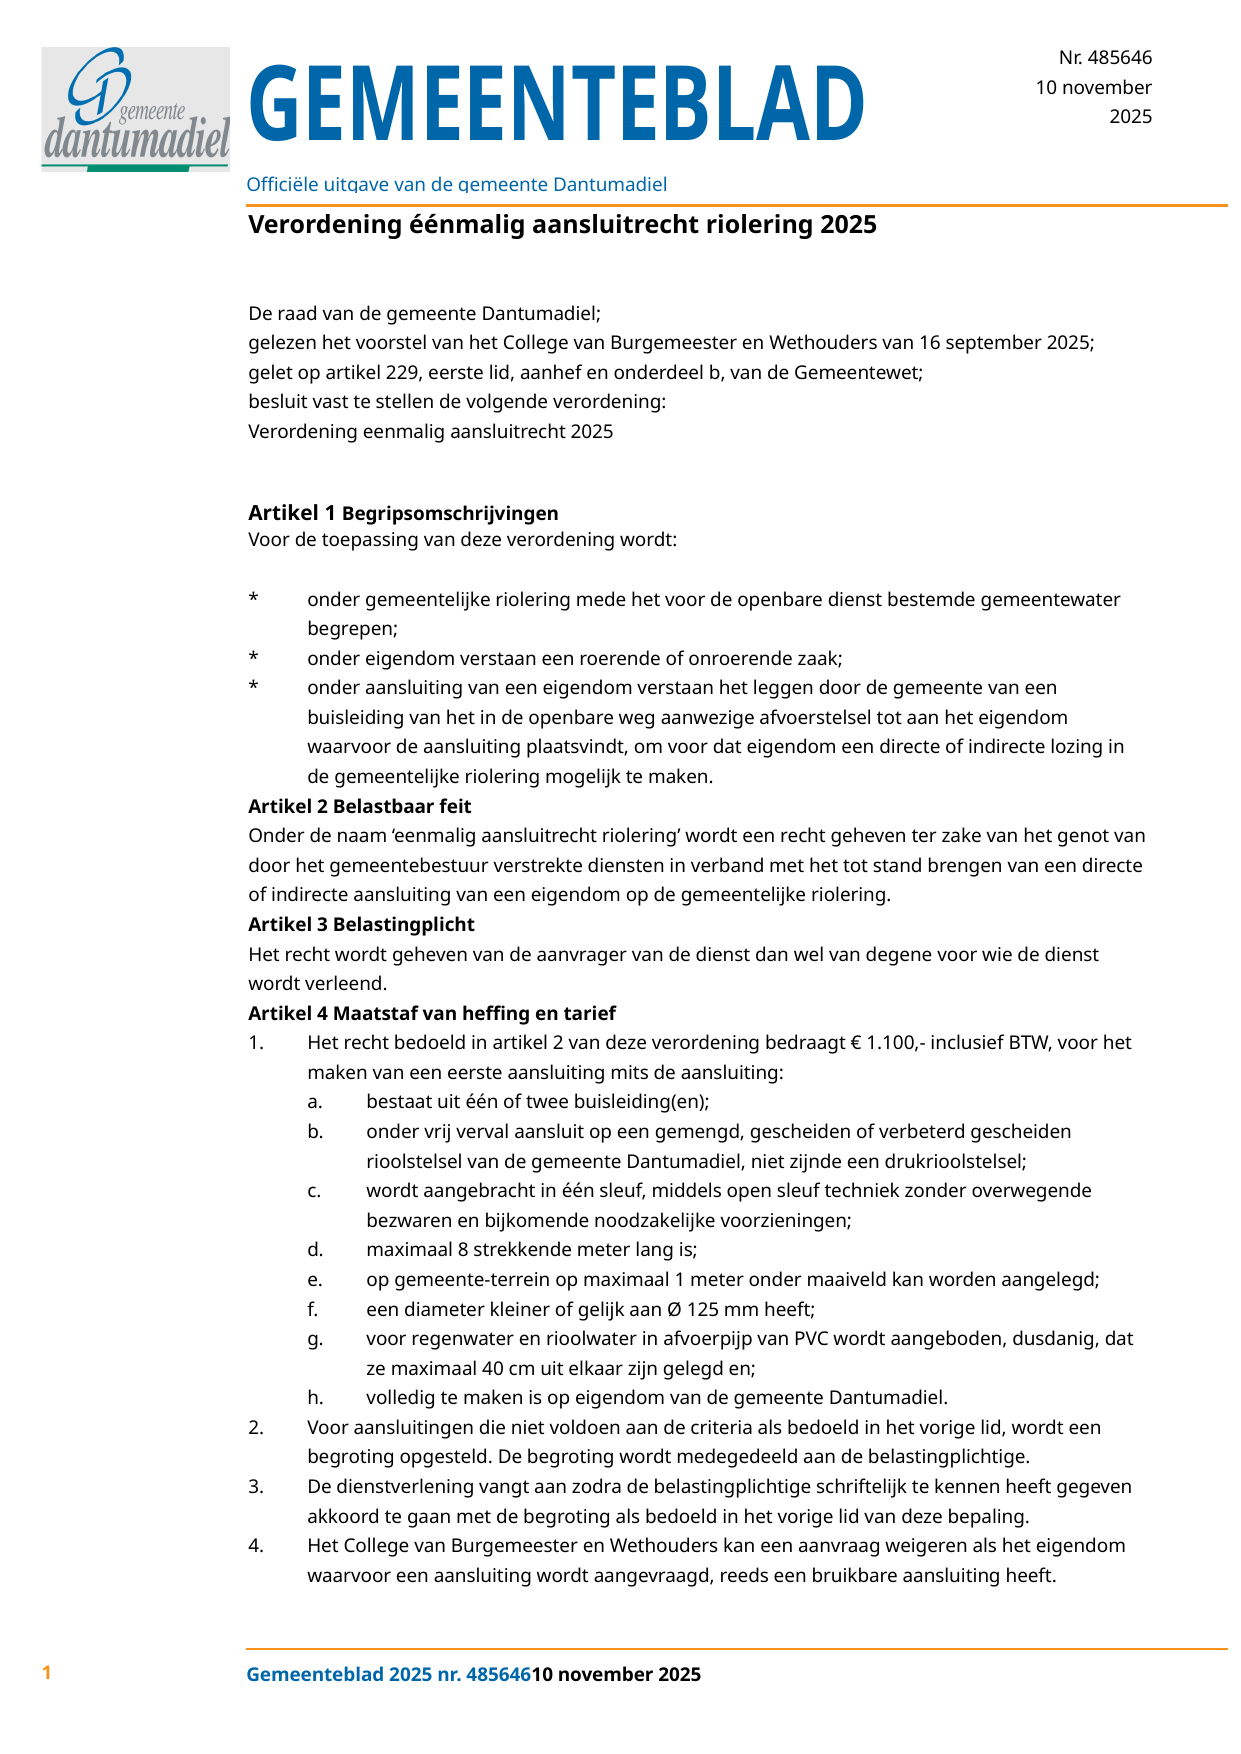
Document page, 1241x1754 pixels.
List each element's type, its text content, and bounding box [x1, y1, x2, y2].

list De dienstverlening vangt aan zodra de belastingplichtige schriftelijk te kennen heeft gegeven akkoord te gaan met de begroting als bedoeld in het vorige lid van deze bepaling. [248, 1473, 1152, 1529]
text Verordening eenmalig aansluitrecht 2025 [248, 418, 1152, 444]
text Artikel 3 Belastingplicht [248, 911, 1152, 937]
list wordt aangebracht in één sleuf, middels open sleuf techniek zonder overwegende bezwaren en bijkomende noodzakelijke voorzieningen; [307, 1177, 1152, 1233]
list Voor aansluitingen die niet voldoen aan de criteria als bedoeld in het vorige lid, wordt een begroting opgesteld. De begroting wordt medegedeeld aan de belastingplichtige. [248, 1414, 1152, 1469]
picture [41, 47, 231, 172]
text Artikel 2 Belastbaar feit [248, 793, 1152, 819]
text Onder de naam ‘eenmalig aansluitrecht riolering’ wordt een recht geheven ter zake van het genot van door het gemeentebestuur verstrekte diensten in verband met het tot stand brengen van een directe of indirecte aansluiting van een eigendom op de gemeentelijke riolering. [248, 822, 1152, 907]
text gelet op artikel 229, eerste lid, aanhef en onderdeel b, van de Gemeentewet; [248, 359, 1152, 385]
list bestaat uit één of twee buisleiding(en); [307, 1089, 1152, 1114]
list onder aansluiting van een eigendom verstaan het leggen door de gemeente van een buisleiding van het in de openbare weg aanwezige afvoerstelsel tot aan het eigendom waarvoor de aansluiting plaatsvindt, om voor dat eigendom een directe of indirecte lozing in de gemeentelijke riolering mogelijk te maken. [248, 674, 1152, 789]
list voor regenwater en rioolwater in afvoerpijp van PVC wordt aangeboden, dusdanig, dat ze maximaal 40 cm uit elkaar zijn gelegd en; [307, 1325, 1152, 1381]
text Artikel 1 Begripsomschrijvingen [248, 498, 1152, 527]
list onder eigendom verstaan een roerende of onroerende zaak; [248, 645, 1152, 671]
text besluit vast te stellen de volgende verordening: [248, 389, 1152, 414]
list volledig te maken is op eigendom van de gemeente Dantumadiel. [307, 1384, 1152, 1410]
list Het recht bedoeld in artikel 2 van deze verordening bedraagt € 1.100,- inclusief BTW, voor het maken van een eerste aansluiting mits de aansluiting: [248, 1029, 1152, 1085]
list op gemeente-terrein op maximaal 1 meter onder maaiveld kan worden aangelegd; [307, 1266, 1152, 1292]
list Het College van Burgemeester en Wethouders kan een aanvraag weigeren als het eigendom waarvoor een aansluiting wordt aangevraagd, reeds een bruikbare aansluiting heeft. [248, 1532, 1152, 1588]
text De raad van de gemeente Dantumadiel; [248, 300, 1152, 326]
text Artikel 4 Maatstaf van heffing en tarief [248, 1000, 1152, 1026]
list onder vrij verval aansluit op een gemengd, gescheiden of verbeterd gescheiden rioolstelsel van de gemeente Dantumadiel, niet zijnde een drukrioolstelsel; [307, 1118, 1152, 1174]
text gelezen het voorstel van het College van Burgemeester en Wethouders van 16 september 2025; [248, 329, 1152, 355]
text Voor de toepassing van deze verordening wordt: [248, 527, 1152, 552]
list een diameter kleiner of gelijk aan Ø 125 mm heeft; [307, 1296, 1152, 1322]
list maximaal 8 strekkende meter lang is; [307, 1237, 1152, 1262]
text Verordening éénmalig aansluitrecht riolering 2025 [248, 207, 1152, 241]
text Het recht wordt geheven van de aanvrager van de dienst dan wel van degene voor wie de dienst wordt verleend. [248, 941, 1152, 996]
list onder gemeentelijke riolering mede het voor de openbare dienst bestemde gemeentewater begrepen; [248, 586, 1152, 641]
